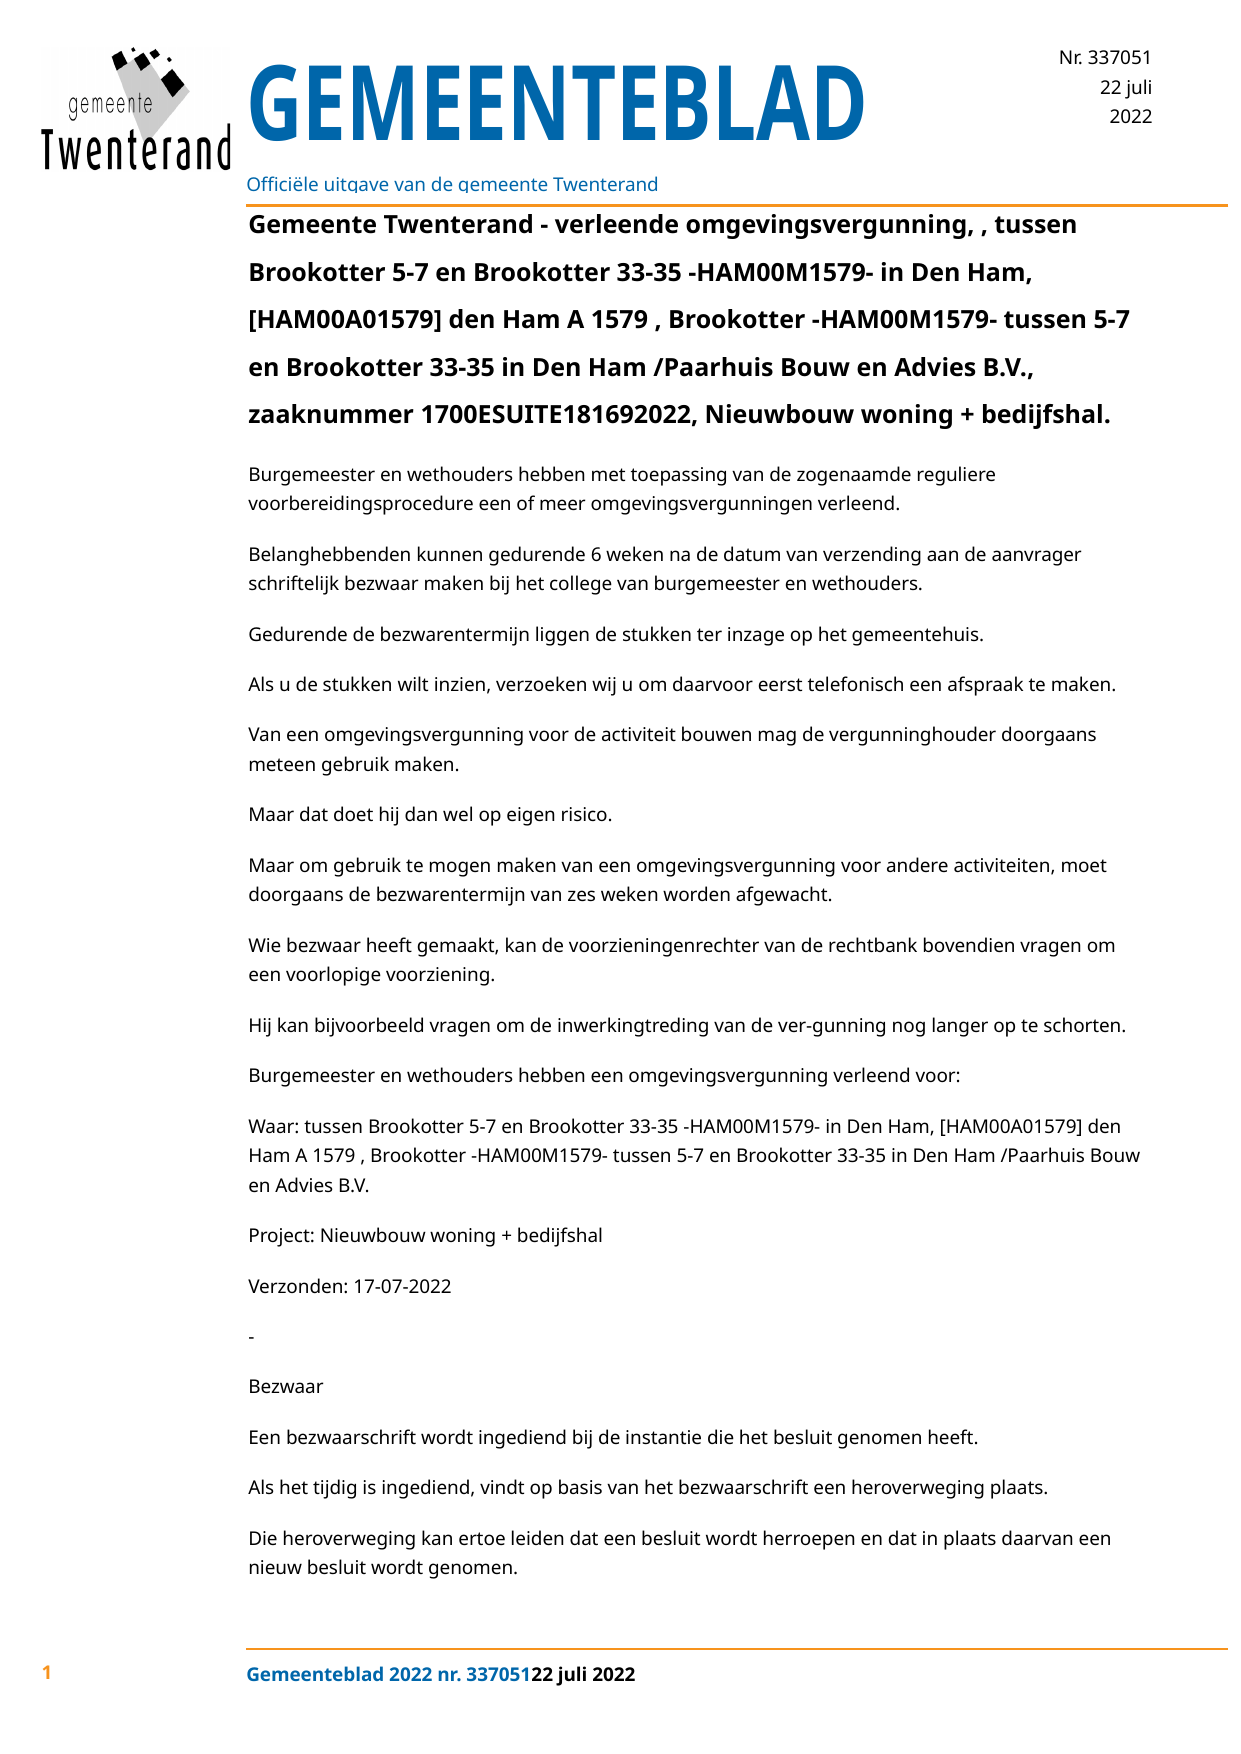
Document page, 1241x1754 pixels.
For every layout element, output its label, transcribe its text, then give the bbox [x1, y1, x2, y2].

text Een bezwaarschrift wordt ingediend bij de instantie die het besluit genomen heeft. [248, 1424, 1152, 1450]
text Project: Nieuwbouw woning + bedijfshal [248, 1222, 1152, 1248]
text Belanghebbenden kunnen gedurende 6 weken na de datum van verzending aan de aanvrager schriftelijk bezwaar maken bij het college van burgemeester en wethouders. [248, 541, 1152, 596]
text Bezwaar [248, 1374, 1152, 1399]
text Die heroverweging kan ertoe leiden dat een besluit wordt herroepen en dat in plaats daarvan een nieuw besluit wordt genomen. [248, 1525, 1152, 1580]
text Als u de stukken wilt inzien, verzoeken wij u om daarvoor eerst telefonisch een afspraak te maken. [248, 671, 1152, 697]
text Waar: tussen Brookotter 5-7 en Brookotter 33-35 -HAM00M1579- in Den Ham, [HAM00A01579] den Ham A 1579 , Brookotter -HAM00M1579- tussen 5-7 en Brookotter 33-35 in Den Ham /Paarhuis Bouw en Advies B.V. [248, 1113, 1152, 1198]
text Burgemeester en wethouders hebben een omgevingsvergunning verleend voor: [248, 1062, 1152, 1088]
text Gemeente Twenterand - verleende omgevingsvergunning, , tussen Brookotter 5-7 en Brookotter 33-35 -HAM00M1579- in Den Ham, [HAM00A01579] den Ham A 1579 , Brookotter -HAM00M1579- tussen 5-7 en Brookotter 33-35 in Den Ham /Paarhuis Bouw en Advies B.V., zaaknummer 1700ESUITE181692022, Nieuwbouw woning + bedijfshal. [248, 207, 1152, 431]
picture [41, 47, 231, 172]
text Van een omgevingsvergunning voor de activiteit bouwen mag de vergunninghouder doorgaans meteen gebruik maken. [248, 722, 1152, 777]
text Wie bezwaar heeft gemaakt, kan de voorzieningenrechter van de rechtbank bovendien vragen om een voorlopige voorziening. [248, 932, 1152, 987]
text Hij kan bijvoorbeeld vragen om de inwerkingtreding van de ver-gunning nog langer op te schorten. [248, 1012, 1152, 1038]
text Als het tijdig is ingediend, vindt op basis van het bezwaarschrift een heroverweging plaats. [248, 1474, 1152, 1500]
text Gedurende de bezwarentermijn liggen de stukken ter inzage op het gemeentehuis. [248, 621, 1152, 646]
text Maar om gebruik te mogen maken van een omgevingsvergunning voor andere activiteiten, moet doorgaans de bezwarentermijn van zes weken worden afgewacht. [248, 852, 1152, 907]
text Maar dat doet hij dan wel op eigen risico. [248, 802, 1152, 827]
text Burgemeester en wethouders hebben met toepassing van de zogenaamde reguliere voorbereidingsprocedure een of meer omgevingsvergunningen verleend. [248, 461, 1152, 516]
text - [248, 1323, 1152, 1349]
text Verzonden: 17-07-2022 [248, 1273, 1152, 1298]
